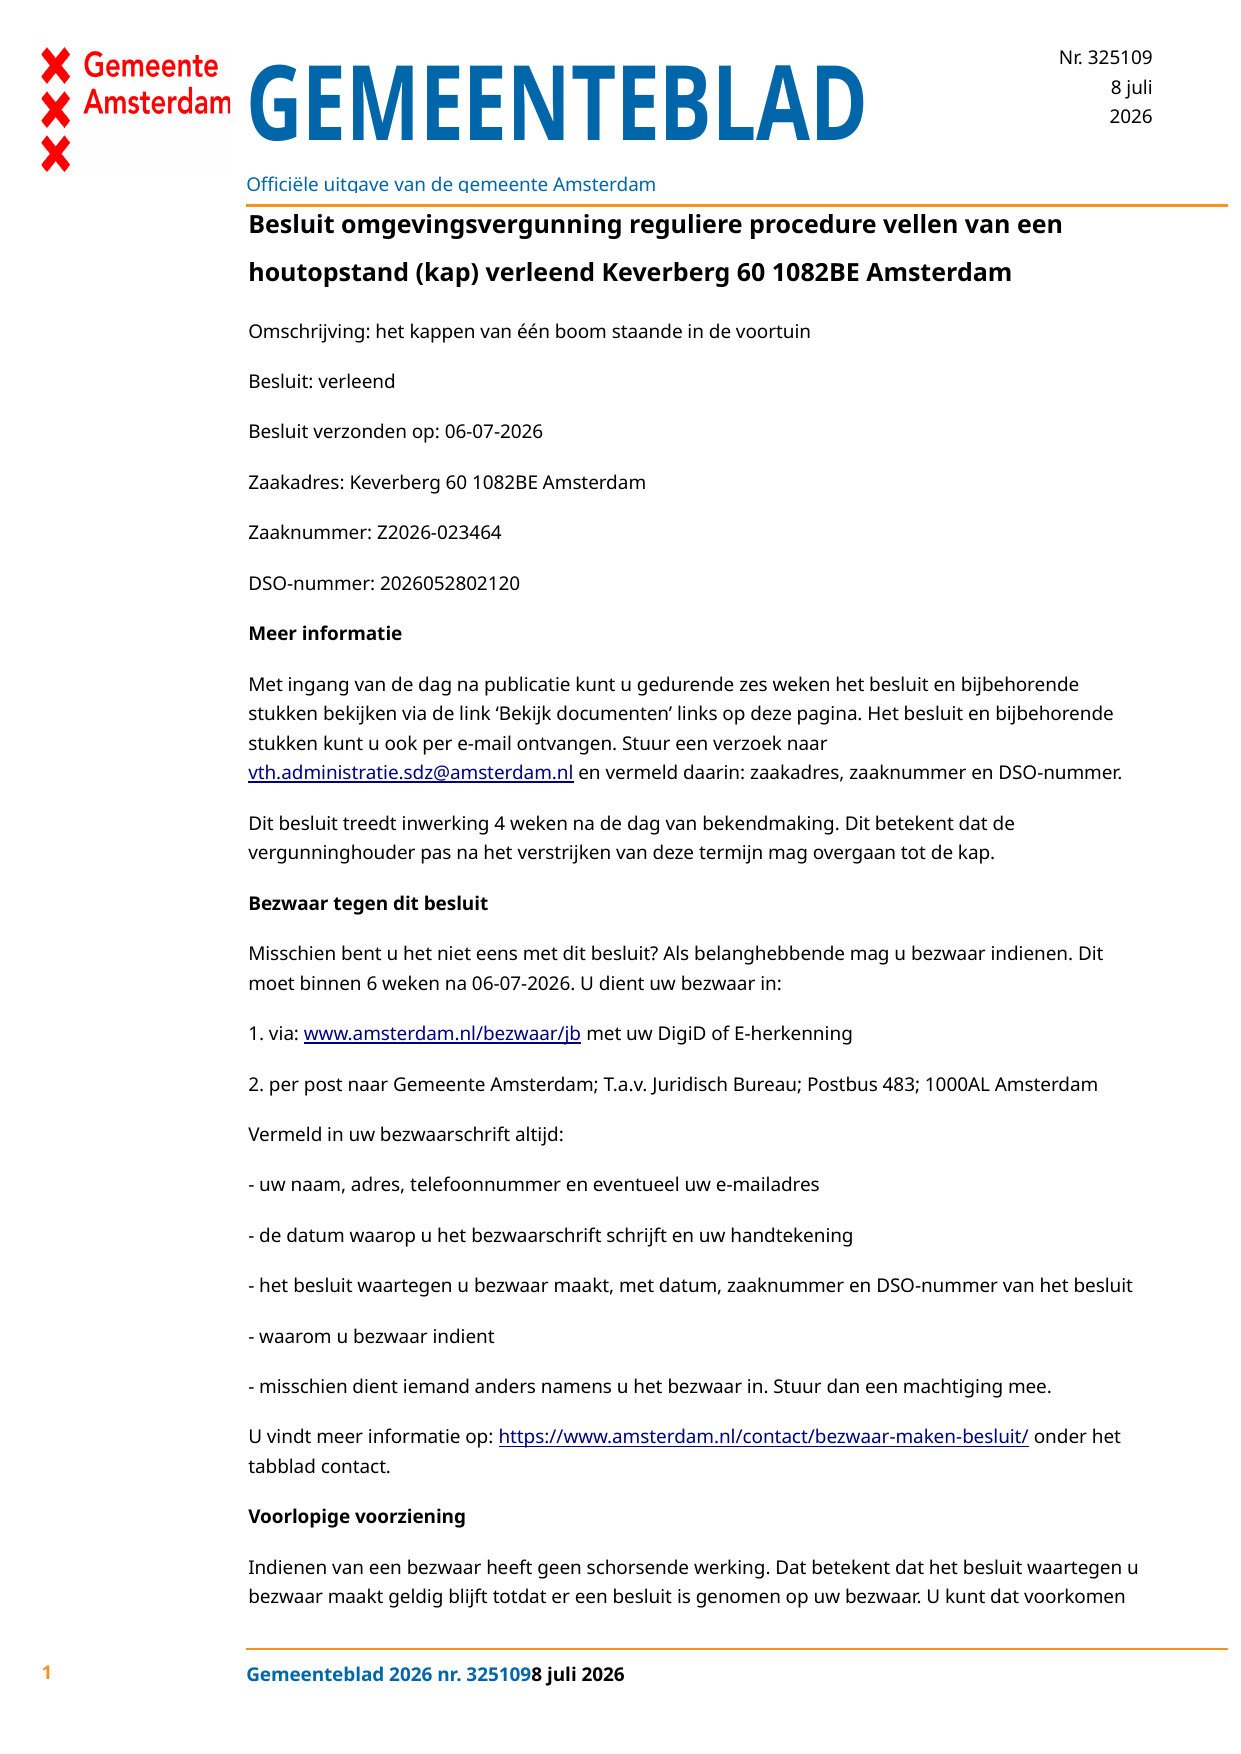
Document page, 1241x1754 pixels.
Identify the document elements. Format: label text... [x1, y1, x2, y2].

text Dit besluit treedt inwerking 4 weken na de dag van bekendmaking. Dit betekent dat de vergunninghouder pas na het verstrijken van deze termijn mag overgaan tot de kap. [248, 810, 1152, 865]
picture [41, 47, 231, 172]
text Zaaknummer: Z2026-023464 [248, 519, 1152, 545]
text - de datum waarop u het bezwaarschrift schrijft en uw handtekening [248, 1222, 1152, 1248]
text Besluit verzonden op: 06-07-2026 [248, 419, 1152, 444]
text U vindt meer informatie op: https://www.amsterdam.nl/contact/bezwaar-maken-besluit/ onder het tabblad contact. [248, 1424, 1152, 1479]
text - waarom u bezwaar indient [248, 1323, 1152, 1349]
text Omschrijving: het kappen van één boom staande in de voortuin [248, 318, 1152, 344]
text - misschien dient iemand anders namens u het bezwaar in. Stuur dan een machtiging mee. [248, 1373, 1152, 1399]
text DSO-nummer: 2026052802120 [248, 570, 1152, 596]
text Meer informatie [248, 620, 1152, 646]
text 2. per post naar Gemeente Amsterdam; T.a.v. Juridisch Bureau; Postbus 483; 1000AL Amsterdam [248, 1071, 1152, 1097]
text Vermeld in uw bezwaarschrift altijd: [248, 1121, 1152, 1147]
text Misschien bent u het niet eens met dit besluit? Als belanghebbende mag u bezwaar indienen. Dit moet binnen 6 weken na 06-07-2026. U dient uw bezwaar in: [248, 940, 1152, 996]
text 1. via: www.amsterdam.nl/bezwaar/jb met uw DigiD of E-herkenning [248, 1020, 1152, 1046]
text - uw naam, adres, telefoonnummer en eventueel uw e-mailadres [248, 1172, 1152, 1197]
text - het besluit waartegen u bezwaar maakt, met datum, zaaknummer en DSO-nummer van het besluit [248, 1272, 1152, 1298]
text Indienen van een bezwaar heeft geen schorsende werking. Dat betekent dat het besluit waartegen u bezwaar maakt geldig blijft totdat er een besluit is genomen op uw bezwaar. U kunt dat voorkomen [248, 1554, 1152, 1609]
text Besluit: verleend [248, 368, 1152, 394]
text Zaakadres: Keverberg 60 1082BE Amsterdam [248, 469, 1152, 495]
text Met ingang van de dag na publicatie kunt u gedurende zes weken het besluit en bijbehorende stukken bekijken via de link ‘Bekijk documenten’ links op deze pagina. Het besluit en bijbehorende stukken kunt u ook per e-mail ontvangen. Stuur een verzoek naar vth.administratie.sdz@amsterdam.nl en vermeld daarin: zaakadres, zaaknummer en DSO-nummer. [248, 671, 1152, 785]
text Voorlopige voorziening [248, 1504, 1152, 1529]
text Besluit omgevingsvergunning reguliere procedure vellen van een houtopstand (kap) verleend Keverberg 60 1082BE Amsterdam [248, 207, 1152, 288]
text Bezwaar tegen dit besluit [248, 890, 1152, 916]
